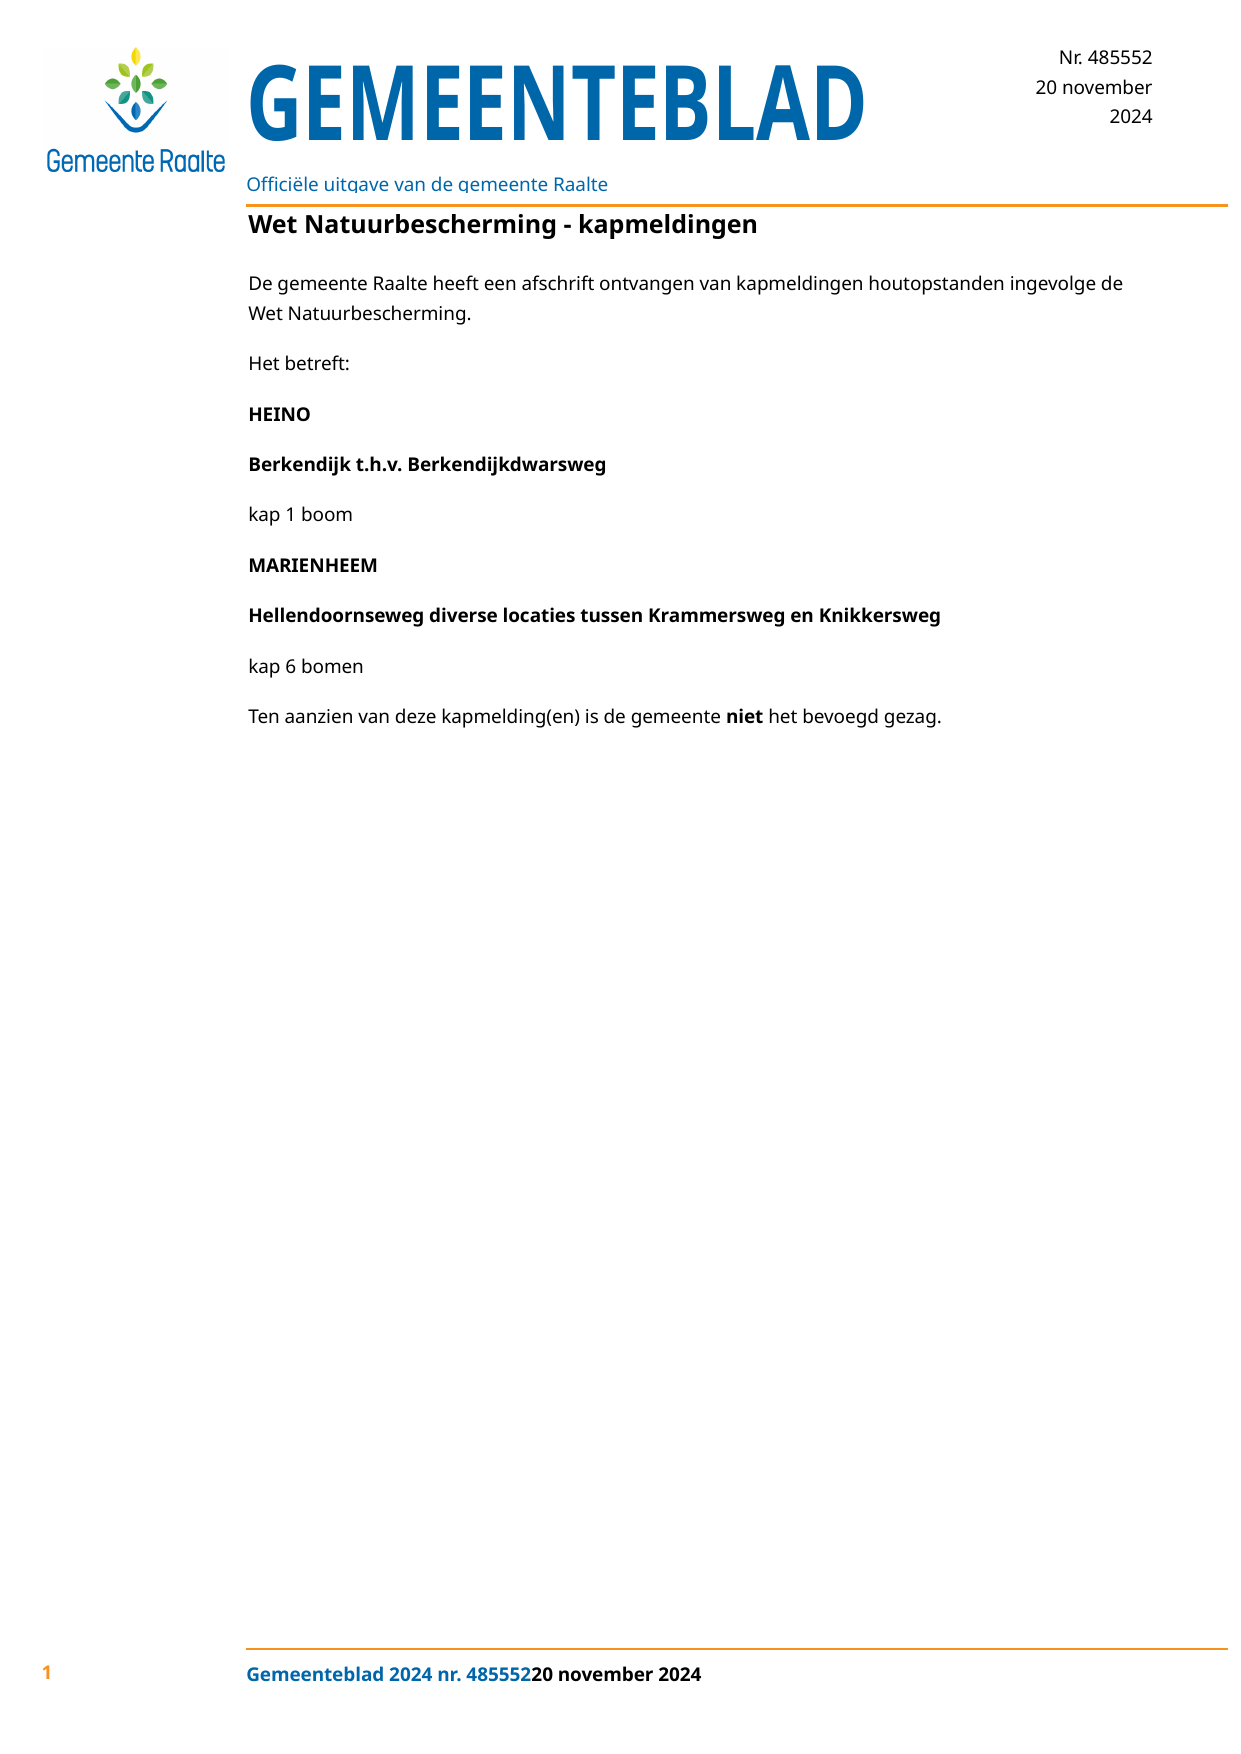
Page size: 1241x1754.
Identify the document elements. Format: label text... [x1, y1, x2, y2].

text Ten aanzien van deze kapmelding(en) is de gemeente niet het bevoegd gezag. [248, 703, 1152, 729]
text Berkendijk t.h.v. Berkendijkdwarsweg [248, 451, 1152, 477]
text Hellendoornseweg diverse locaties tussen Krammersweg en Knikkersweg [248, 602, 1152, 628]
picture [41, 47, 231, 172]
text Wet Natuurbescherming - kapmeldingen [248, 207, 1152, 241]
text kap 6 bomen [248, 653, 1152, 678]
text kap 1 boom [248, 502, 1152, 527]
text MARIENHEEM [248, 552, 1152, 578]
text HEINO [248, 401, 1152, 426]
text De gemeente Raalte heeft een afschrift ontvangen van kapmeldingen houtopstanden ingevolge de Wet Natuurbescherming. [248, 270, 1152, 326]
text Het betreft: [248, 350, 1152, 376]
